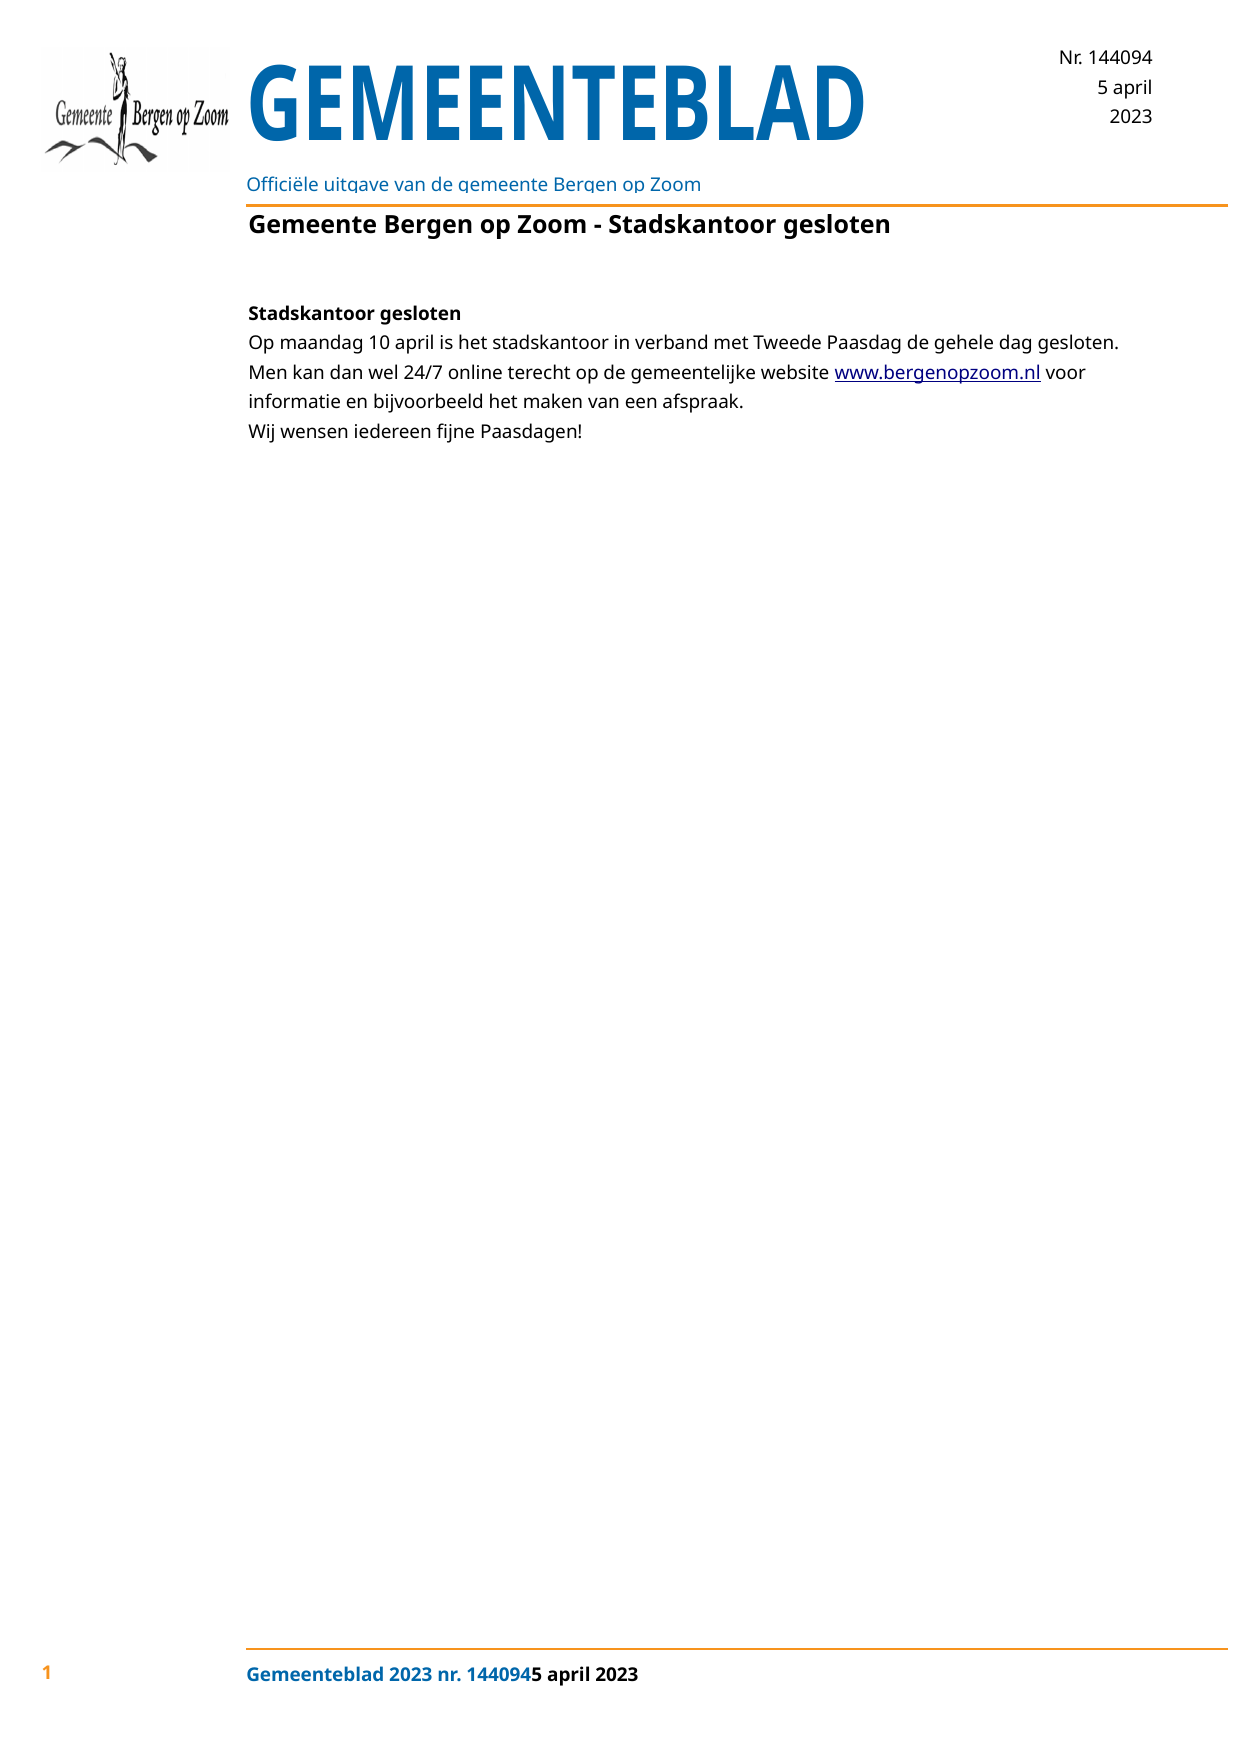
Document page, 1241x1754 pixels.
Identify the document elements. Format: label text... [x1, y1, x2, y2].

picture [41, 47, 231, 172]
text Op maandag 10 april is het stadskantoor in verband met Tweede Paasdag de gehele dag gesloten. [248, 329, 1152, 355]
text Stadskantoor gesloten [248, 300, 1152, 326]
text Men kan dan wel 24/7 online terecht op de gemeentelijke website www.bergenopzoom.nl voor informatie en bijvoorbeeld het maken van een afspraak. [248, 359, 1152, 414]
text Wij wensen iedereen fijne Paasdagen! [248, 418, 1152, 444]
text Gemeente Bergen op Zoom - Stadskantoor gesloten [248, 207, 1152, 241]
